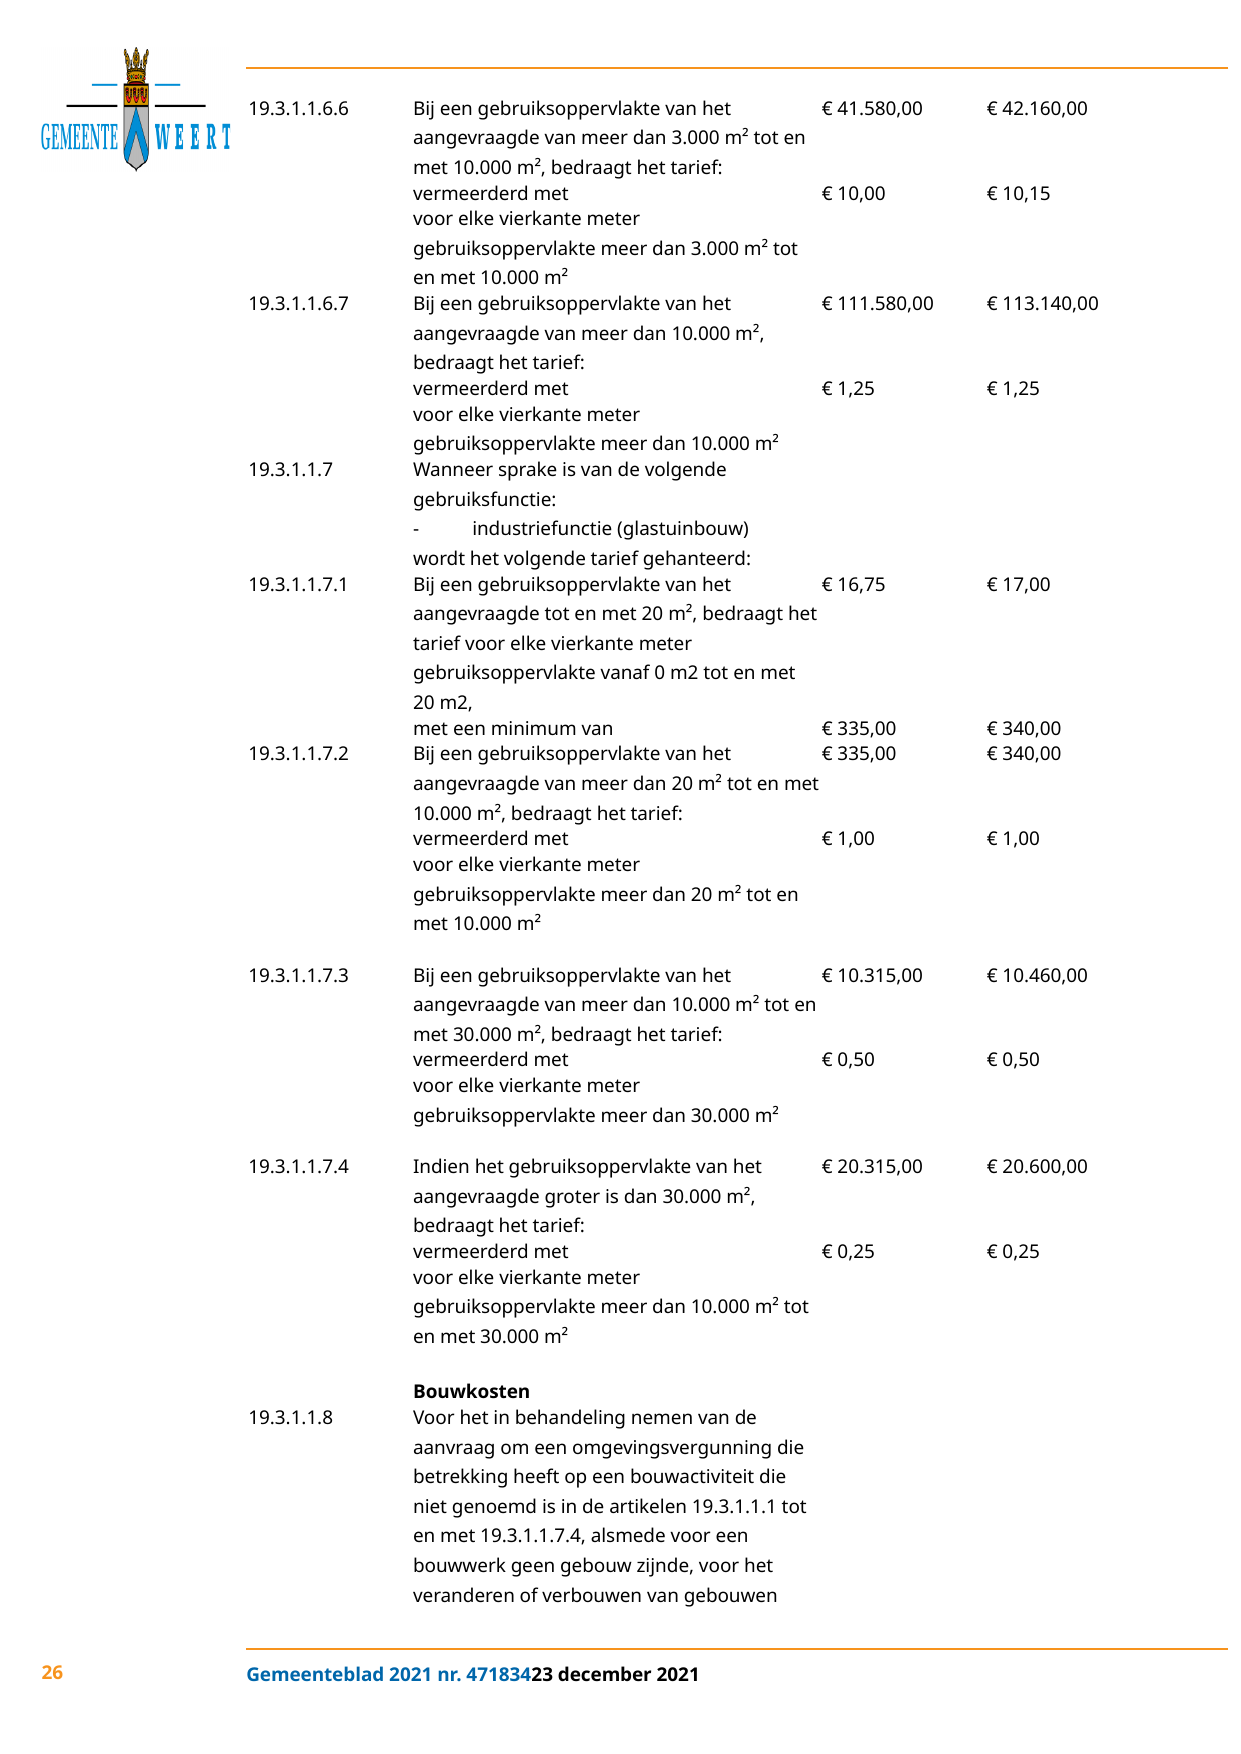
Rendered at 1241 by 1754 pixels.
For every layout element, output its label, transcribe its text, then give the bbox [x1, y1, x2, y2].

table_cell 19.3.1.1.7.1 [248, 571, 413, 715]
table_cell [248, 1073, 413, 1128]
table_cell [987, 456, 1152, 571]
table_cell € 1,00 [822, 825, 987, 851]
table_cell 19.3.1.1.7 [248, 456, 413, 571]
table_cell Voor het in behandeling nemen van de aanvraag om een omgevingsvergunning die betrekking heeft op een bouwactiviteit die niet genoemd is in de artikelen 19.3.1.1.1 tot en met 19.3.1.1.7.4, alsmede voor een bouwwerk geen gebouw zijnde, voor het veranderen of verbouwen van gebouwen [413, 1404, 822, 1607]
table_cell [413, 936, 822, 962]
table_cell € 20.315,00 [822, 1154, 987, 1238]
table_cell voor elke vierkante meter gebruiksoppervlakte meer dan 10.000 m² tot en met 30.000 m² [413, 1264, 822, 1349]
table_cell Bij een gebruiksoppervlakte van het aangevraagde van meer dan 10.000 m², bedraagt het tarief: [413, 290, 822, 375]
table_cell [248, 401, 413, 456]
table_cell 19.3.1.1.6.7 [248, 290, 413, 375]
table_cell [822, 851, 987, 936]
table_cell [248, 715, 413, 741]
table_cell Bij een gebruiksoppervlakte van het aangevraagde van meer dan 3.000 m² tot en met 10.000 m², bedraagt het tarief: [413, 95, 822, 180]
table_cell [248, 1128, 413, 1153]
table_cell € 1,25 [822, 375, 987, 401]
table_cell € 10,15 [987, 180, 1152, 205]
table_cell € 0,50 [987, 1047, 1152, 1072]
table_cell € 20.600,00 [987, 1154, 1152, 1238]
table_cell vermeerderd met [413, 1047, 822, 1072]
table_cell € 10.460,00 [987, 962, 1152, 1047]
table_cell € 335,00 [822, 741, 987, 825]
table_cell 19.3.1.1.7.2 [248, 741, 413, 825]
table_cell € 113.140,00 [987, 290, 1152, 375]
table_cell [987, 1073, 1152, 1128]
table_cell vermeerderd met [413, 1238, 822, 1264]
table_cell € 335,00 [822, 715, 987, 741]
table_cell [987, 851, 1152, 936]
table_cell met een minimum van [413, 715, 822, 741]
table_cell [248, 1238, 413, 1264]
table_cell [987, 1349, 1152, 1404]
table_cell 19.3.1.1.6.6 [248, 95, 413, 180]
table_cell € 340,00 [987, 715, 1152, 741]
table_cell [822, 401, 987, 456]
table_cell Wanneer sprake is van de volgende gebruiksfunctie: industriefunctie (glastuinbouw) wordt het volgende tarief gehanteerd: [413, 456, 822, 571]
table_cell 19.3.1.1.8 [248, 1404, 413, 1607]
table_cell € 0,50 [822, 1047, 987, 1072]
table_cell [822, 1404, 987, 1607]
table_cell [987, 1128, 1152, 1153]
table_cell [248, 825, 413, 851]
table_cell € 42.160,00 [987, 95, 1152, 180]
table_cell voor elke vierkante meter gebruiksoppervlakte meer dan 30.000 m² [413, 1073, 822, 1128]
table_cell Bij een gebruiksoppervlakte van het aangevraagde van meer dan 10.000 m² tot en met 30.000 m², bedraagt het tarief: [413, 962, 822, 1047]
table_cell Bij een gebruiksoppervlakte van het aangevraagde tot en met 20 m², bedraagt het tarief voor elke vierkante meter gebruiksoppervlakte vanaf 0 m2 tot en met 20 m2, [413, 571, 822, 715]
table_cell vermeerderd met [413, 375, 822, 401]
table_cell € 1,00 [987, 825, 1152, 851]
table_cell vermeerderd met [413, 180, 822, 205]
table_cell [248, 205, 413, 290]
table_cell [987, 1404, 1152, 1607]
table_cell € 16,75 [822, 571, 987, 715]
table_cell [822, 456, 987, 571]
table_cell [822, 1128, 987, 1153]
table_cell [248, 936, 413, 962]
table_cell [822, 1264, 987, 1349]
table_cell € 0,25 [822, 1238, 987, 1264]
table_cell voor elke vierkante meter gebruiksoppervlakte meer dan 3.000 m² tot en met 10.000 m² [413, 205, 822, 290]
table_cell € 10.315,00 [822, 962, 987, 1047]
table_cell [248, 1264, 413, 1349]
table_cell € 0,25 [987, 1238, 1152, 1264]
table_cell [987, 205, 1152, 290]
table_cell Bij een gebruiksoppervlakte van het aangevraagde van meer dan 20 m² tot en met 10.000 m², bedraagt het tarief: [413, 741, 822, 825]
table_cell [248, 375, 413, 401]
table_cell € 1,25 [987, 375, 1152, 401]
table_cell [987, 1264, 1152, 1349]
table_cell [248, 1349, 413, 1404]
table_cell Bouwkosten [413, 1349, 822, 1404]
table_cell [248, 1047, 413, 1072]
table_cell voor elke vierkante meter gebruiksoppervlakte meer dan 10.000 m² [413, 401, 822, 456]
table_cell 19.3.1.1.7.3 [248, 962, 413, 1047]
picture [41, 47, 231, 172]
table_cell [822, 205, 987, 290]
table_cell [822, 1073, 987, 1128]
table_cell Indien het gebruiksoppervlakte van het aangevraagde groter is dan 30.000 m², bedraagt het tarief: [413, 1154, 822, 1238]
table_cell [987, 401, 1152, 456]
table_cell 19.3.1.1.7.4 [248, 1154, 413, 1238]
table_cell € 10,00 [822, 180, 987, 205]
table_cell [822, 1349, 987, 1404]
table_cell [987, 936, 1152, 962]
table_cell € 17,00 [987, 571, 1152, 715]
table_cell € 340,00 [987, 741, 1152, 825]
table_cell [248, 180, 413, 205]
table_cell [822, 936, 987, 962]
table_cell € 111.580,00 [822, 290, 987, 375]
table_cell [413, 1128, 822, 1153]
table_cell voor elke vierkante meter gebruiksoppervlakte meer dan 20 m² tot en met 10.000 m² [413, 851, 822, 936]
table_cell vermeerderd met [413, 825, 822, 851]
table_cell [248, 851, 413, 936]
table_cell € 41.580,00 [822, 95, 987, 180]
